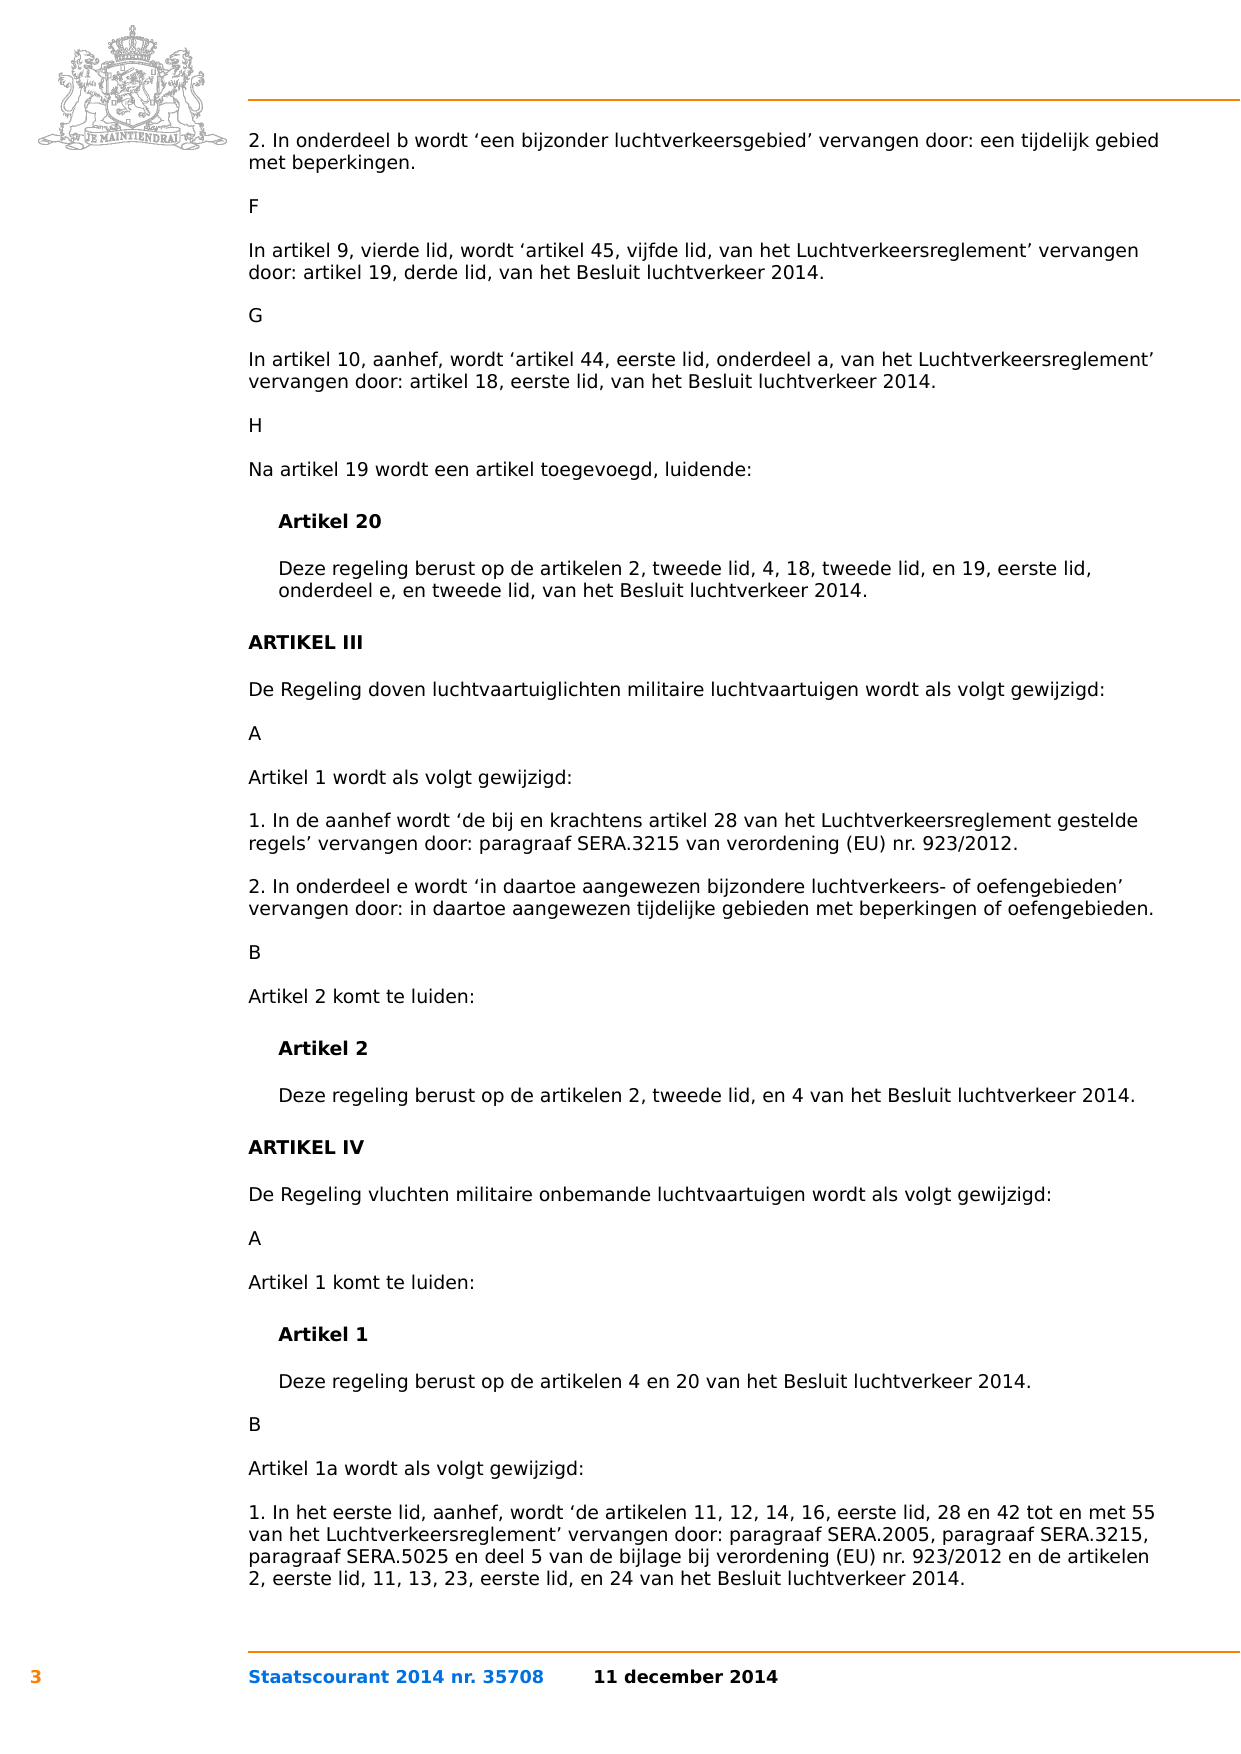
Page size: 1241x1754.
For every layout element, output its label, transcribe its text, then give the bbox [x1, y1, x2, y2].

subtitle ARTIKEL IV [248, 1137, 1163, 1159]
text De Regeling vluchten militaire onbemande luchtvaartuigen wordt als volgt gewijzigd: [248, 1184, 1163, 1206]
text H [248, 415, 1163, 437]
text De Regeling doven luchtvaartuiglichten militaire luchtvaartuigen wordt als volgt gewijzigd: [248, 679, 1163, 701]
text F [248, 196, 1163, 218]
picture [38, 25, 227, 150]
text Deze regeling berust op de artikelen 4 en 20 van het Besluit luchtverkeer 2014. [278, 1371, 1163, 1392]
text G [248, 305, 1163, 327]
text 2. In onderdeel b wordt ‘een bijzonder luchtverkeersgebied’ vervangen door: een tijdelijk gebied met beperkingen. [248, 130, 1163, 174]
text B [248, 1414, 1163, 1436]
text A [248, 1228, 1163, 1250]
text Artikel 1 wordt als volgt gewijzigd: [248, 767, 1163, 788]
text Na artikel 19 wordt een artikel toegevoegd, luidende: [248, 459, 1163, 481]
text In artikel 10, aanhef, wordt ‘artikel 44, eerste lid, onderdeel a, van het Luchtverkeersreglement’ vervangen door: artikel 18, eerste lid, van het Besluit luchtverkeer 2014. [248, 349, 1163, 393]
text A [248, 723, 1163, 745]
text Artikel 1a wordt als volgt gewijzigd: [248, 1458, 1163, 1480]
text 1. In de aanhef wordt ‘de bij en krachtens artikel 28 van het Luchtverkeersreglement gestelde regels’ vervangen door: paragraaf SERA.3215 van verordening (EU) nr. 923/2012. [248, 810, 1163, 854]
text Deze regeling berust op de artikelen 2, tweede lid, en 4 van het Besluit luchtverkeer 2014. [278, 1085, 1163, 1107]
text 1. In het eerste lid, aanhef, wordt ‘de artikelen 11, 12, 14, 16, eerste lid, 28 en 42 tot en met 55 van het Luchtverkeersreglement’ vervangen door: paragraaf SERA.2005, paragraaf SERA.3215, paragraaf SERA.5025 en deel 5 van de bijlage bij verordening (EU) nr. 923/2012 en de artikelen 2, eerste lid, 11, 13, 23, eerste lid, en 24 van het Besluit luchtverkeer 2014. [248, 1502, 1163, 1590]
text 2. In onderdeel e wordt ‘in daartoe aangewezen bijzondere luchtverkeers- of oefengebieden’ vervangen door: in daartoe aangewezen tijdelijke gebieden met beperkingen of oefengebieden. [248, 876, 1163, 920]
text B [248, 942, 1163, 964]
subtitle ARTIKEL III [248, 632, 1163, 654]
subtitle Artikel 1 [278, 1323, 1163, 1346]
subtitle Artikel 20 [278, 511, 1163, 533]
text Deze regeling berust op de artikelen 2, tweede lid, 4, 18, tweede lid, en 19, eerste lid, onderdeel e, en tweede lid, van het Besluit luchtverkeer 2014. [278, 558, 1163, 602]
text In artikel 9, vierde lid, wordt ‘artikel 45, vijfde lid, van het Luchtverkeersreglement’ vervangen door: artikel 19, derde lid, van het Besluit luchtverkeer 2014. [248, 239, 1163, 283]
subtitle Artikel 2 [278, 1038, 1163, 1060]
text Artikel 1 komt te luiden: [248, 1272, 1163, 1293]
text Artikel 2 komt te luiden: [248, 986, 1163, 1008]
